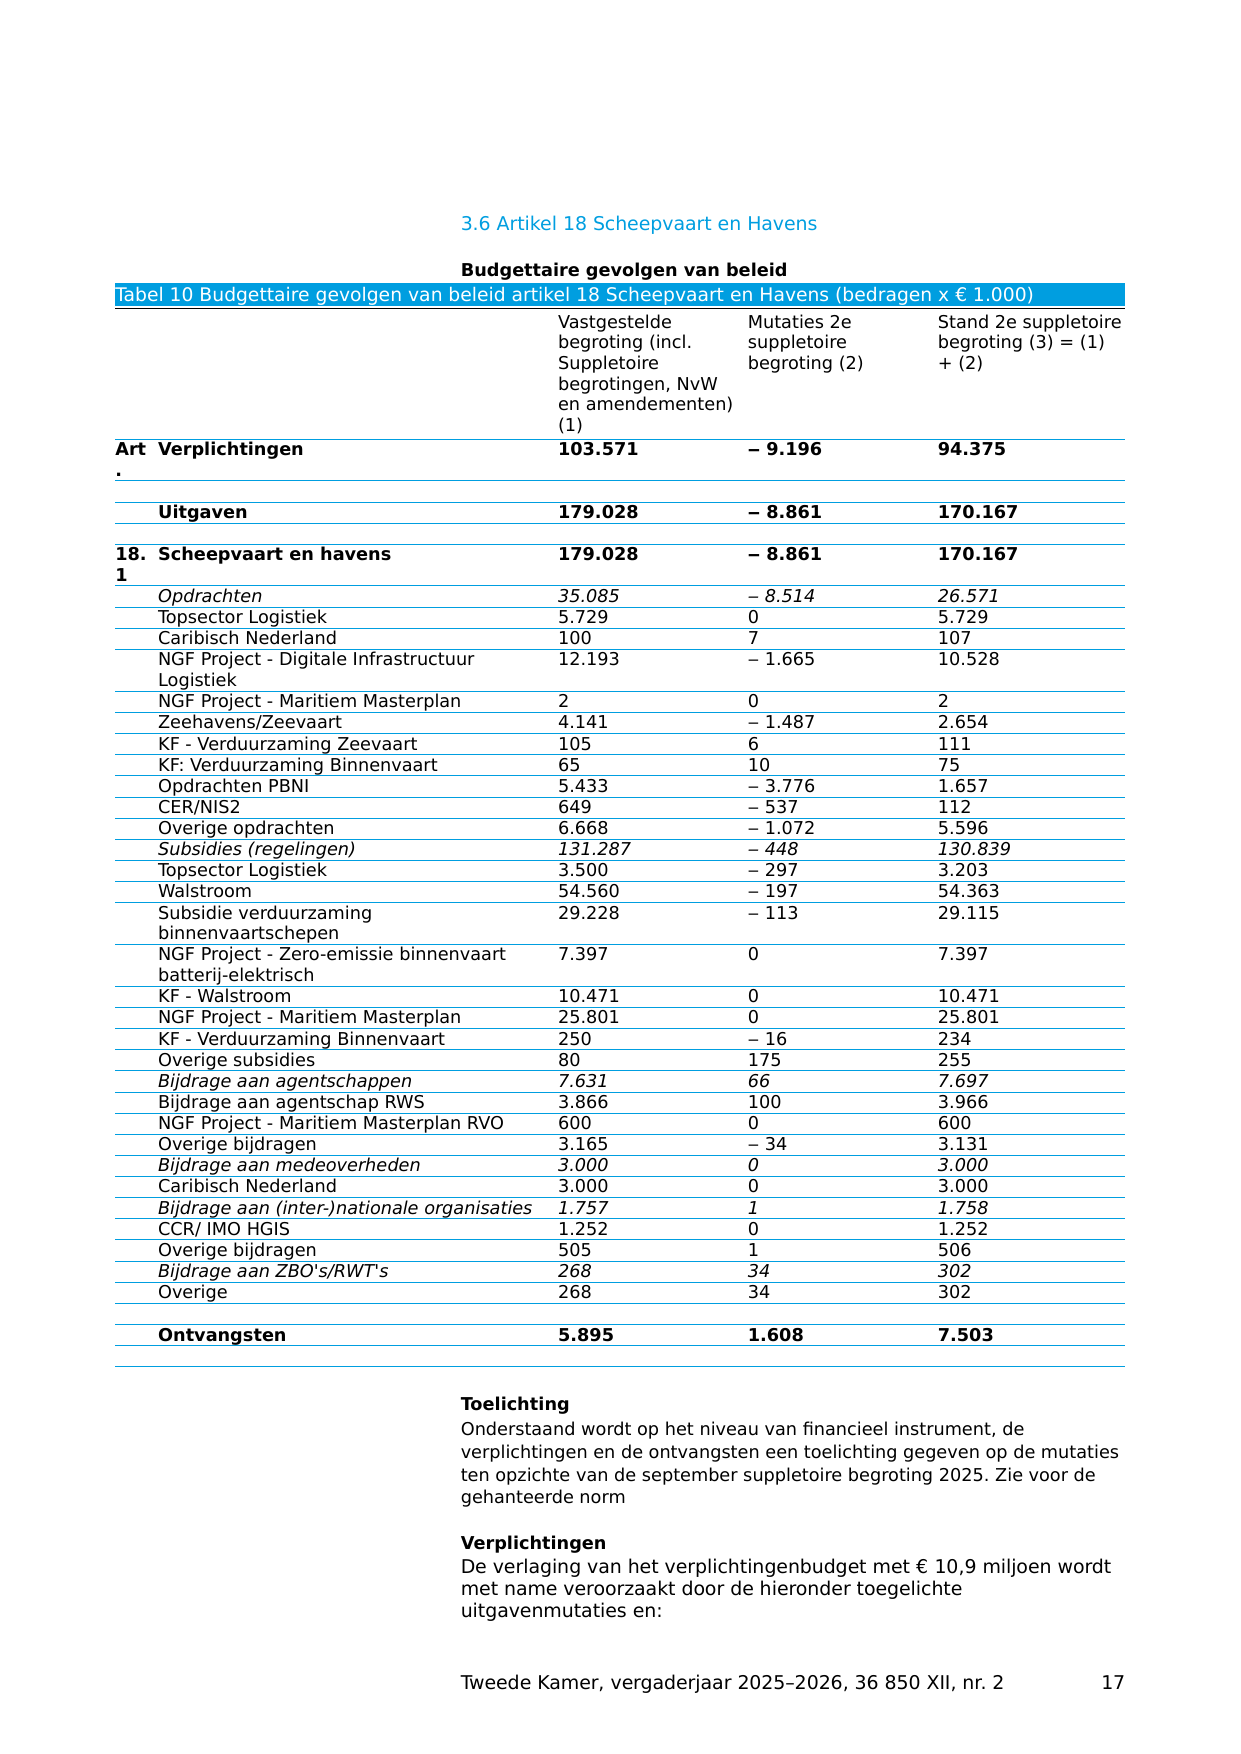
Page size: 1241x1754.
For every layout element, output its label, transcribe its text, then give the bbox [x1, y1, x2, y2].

table_cell 3.000 [935, 1156, 1125, 1176]
table_cell 1.252 [935, 1219, 1125, 1239]
table_cell 105 [555, 734, 745, 754]
table_cell NGF Project - Maritiem Masterplan RVO [155, 1114, 555, 1134]
table_cell [115, 713, 155, 733]
table_cell 0 [745, 945, 935, 986]
table_cell ‒ 8.861 [745, 503, 935, 522]
table_cell 0 [745, 987, 935, 1007]
table_cell ‒ 197 [745, 882, 935, 902]
table_cell [115, 1177, 155, 1197]
table_cell 302 [935, 1262, 1125, 1282]
table_cell [115, 1093, 155, 1112]
table_cell 268 [555, 1283, 745, 1303]
table_cell [115, 1304, 155, 1324]
table_cell 2.654 [935, 713, 1125, 733]
table_cell 234 [935, 1029, 1125, 1049]
table_cell Subsidies (regelingen) [155, 840, 555, 860]
table_cell Topsector Logistiek [155, 608, 555, 628]
table_cell [555, 524, 745, 544]
table_cell 12.193 [555, 650, 745, 691]
table_cell 103.571 [555, 440, 745, 480]
table_cell 3.866 [555, 1093, 745, 1112]
table_cell 112 [935, 798, 1125, 817]
table_cell Bijdrage aan medeoverheden [155, 1156, 555, 1176]
table_cell ‒ 1.072 [745, 819, 935, 839]
table_cell [115, 861, 155, 881]
table_cell ‒ 8.514 [745, 586, 935, 607]
table_cell KF - Verduurzaming Binnenvaart [155, 1029, 555, 1049]
table_cell Overige subsidies [155, 1050, 555, 1070]
table_cell 170.167 [935, 503, 1125, 522]
table_cell 80 [555, 1050, 745, 1070]
table_cell [115, 309, 155, 438]
table_cell 5.729 [555, 608, 745, 628]
table_cell 3.966 [935, 1093, 1125, 1112]
table_cell 0 [745, 1114, 935, 1134]
table_cell 7 [745, 629, 935, 649]
table_cell 6.668 [555, 819, 745, 839]
table_cell 25.801 [555, 1008, 745, 1028]
table_cell 26.571 [935, 586, 1125, 607]
table_cell [115, 755, 155, 775]
table_cell 1 [745, 1240, 935, 1261]
table_cell 75 [935, 755, 1125, 775]
table_cell 25.801 [935, 1008, 1125, 1028]
table_cell 0 [745, 1219, 935, 1239]
table_cell NGF Project - Maritiem Masterplan [155, 1008, 555, 1028]
table_cell ‒ 448 [745, 840, 935, 860]
table_cell Subsidie verduurzaming binnenvaartschepen [155, 903, 555, 944]
title 3.6 Artikel 18 Scheepvaart en Havens [461, 213, 1125, 235]
table_cell [115, 586, 155, 607]
table_cell 29.228 [555, 903, 745, 944]
table_cell 111 [935, 734, 1125, 754]
table_cell 10.471 [555, 987, 745, 1007]
table_cell ‒ 16 [745, 1029, 935, 1049]
table_cell 600 [555, 1114, 745, 1134]
table_cell 18.1 [115, 545, 155, 585]
text Verplichtingen [461, 1531, 1125, 1554]
table_cell Bijdrage aan agentschap RWS [155, 1093, 555, 1112]
table_cell [115, 1008, 155, 1028]
table_cell ‒ 297 [745, 861, 935, 881]
table_cell [155, 1304, 555, 1324]
table_cell ‒ 9.196 [745, 440, 935, 480]
table_cell Overige bijdragen [155, 1135, 555, 1155]
table_cell KF - Walstroom [155, 987, 555, 1007]
table_cell 506 [935, 1240, 1125, 1261]
table_cell 1.758 [935, 1198, 1125, 1218]
table_cell [115, 882, 155, 902]
table_cell CCR/ IMO HGIS [155, 1219, 555, 1239]
table_cell Caribisch Nederland [155, 629, 555, 649]
table_cell [115, 776, 155, 796]
table_cell [935, 524, 1125, 544]
table_cell CER/NIS2 [155, 798, 555, 817]
table_cell Overige bijdragen [155, 1240, 555, 1261]
table_cell 179.028 [555, 503, 745, 522]
table_cell [115, 503, 155, 522]
table_cell 179.028 [555, 545, 745, 585]
table_cell 3.131 [935, 1135, 1125, 1155]
table_cell [115, 734, 155, 754]
table_cell ‒ 34 [745, 1135, 935, 1155]
table_cell Opdrachten [155, 586, 555, 607]
table_cell [115, 1219, 155, 1239]
table_cell 29.115 [935, 903, 1125, 944]
table_cell [115, 945, 155, 986]
table_cell [115, 1346, 155, 1366]
table_cell 5.895 [555, 1325, 745, 1345]
table_cell [935, 481, 1125, 501]
table_cell NGF Project - Maritiem Masterplan [155, 692, 555, 712]
table_cell 1.757 [555, 1198, 745, 1218]
table_cell [745, 1304, 935, 1324]
table_cell 3.000 [935, 1177, 1125, 1197]
table_cell [935, 1346, 1125, 1366]
table_cell [115, 692, 155, 712]
table_cell [115, 1071, 155, 1091]
table_cell [745, 1346, 935, 1366]
table_cell 0 [745, 1008, 935, 1028]
table_cell [555, 1346, 745, 1366]
table_cell [115, 1050, 155, 1070]
table_cell Bijdrage aan (inter-)nationale organisaties [155, 1198, 555, 1218]
table_cell 0 [745, 1177, 935, 1197]
text Toelichting [461, 1392, 1125, 1415]
table_cell Overige [155, 1283, 555, 1303]
table_cell 5.596 [935, 819, 1125, 839]
table_cell [745, 481, 935, 501]
table_cell 10 [745, 755, 935, 775]
table_cell [115, 608, 155, 628]
table_cell Walstroom [155, 882, 555, 902]
table_cell Vastgestelde begroting (incl. Suppletoire begrotingen, NvW en amendementen) (1) [555, 309, 745, 438]
table_cell 130.839 [935, 840, 1125, 860]
table_cell 66 [745, 1071, 935, 1091]
table_cell 250 [555, 1029, 745, 1049]
table_cell 1.252 [555, 1219, 745, 1239]
table_cell 5.729 [935, 608, 1125, 628]
table_cell 54.363 [935, 882, 1125, 902]
table_cell 10.528 [935, 650, 1125, 691]
table_cell Bijdrage aan agentschappen [155, 1071, 555, 1091]
table_cell 175 [745, 1050, 935, 1070]
table_cell 34 [745, 1262, 935, 1282]
table_cell 302 [935, 1283, 1125, 1303]
table_cell Caribisch Nederland [155, 1177, 555, 1197]
table_cell [555, 1304, 745, 1324]
table_cell [115, 1156, 155, 1176]
table_cell [115, 1029, 155, 1049]
table_cell [555, 481, 745, 501]
table_cell [155, 524, 555, 544]
table_cell ‒ 1.487 [745, 713, 935, 733]
table_cell Zeehavens/Zeevaart [155, 713, 555, 733]
table_cell NGF Project - Digitale Infrastructuur Logistiek [155, 650, 555, 691]
table_cell 600 [935, 1114, 1125, 1134]
table_cell [115, 524, 155, 544]
table_cell 0 [745, 608, 935, 628]
table_cell NGF Project - Zero-emissie binnenvaart batterij-elektrisch [155, 945, 555, 986]
table_cell 3.500 [555, 861, 745, 881]
table_cell 3.203 [935, 861, 1125, 881]
table_cell 100 [555, 629, 745, 649]
table_cell 2 [935, 692, 1125, 712]
table_cell Opdrachten PBNI [155, 776, 555, 796]
table_cell [115, 840, 155, 860]
table_cell 7.503 [935, 1325, 1125, 1345]
table_cell 5.433 [555, 776, 745, 796]
table_cell KF: Verduurzaming Binnenvaart [155, 755, 555, 775]
table_cell [115, 1325, 155, 1345]
text Budgettaire gevolgen van beleid [461, 258, 1125, 281]
table_cell 268 [555, 1262, 745, 1282]
table_cell [155, 309, 555, 438]
table_cell 34 [745, 1283, 935, 1303]
table_cell Topsector Logistiek [155, 861, 555, 881]
table_cell Ontvangsten [155, 1325, 555, 1345]
table_cell [115, 1240, 155, 1261]
table_cell ‒ 3.776 [745, 776, 935, 796]
text Onderstaand wordt op het niveau van financieel instrument, de verplichtingen en de ontvangsten een toelichting gegeven op de mutaties ten opzichte van de september suppletoire begroting 2025. Zie voor de gehanteerde norm [461, 1417, 1125, 1508]
table_cell 3.165 [555, 1135, 745, 1155]
table_cell 505 [555, 1240, 745, 1261]
table_cell [115, 903, 155, 944]
table_cell 7.397 [935, 945, 1125, 986]
table_cell 3.000 [555, 1156, 745, 1176]
table_cell [115, 987, 155, 1007]
table_cell ‒ 113 [745, 903, 935, 944]
table_cell ‒ 1.665 [745, 650, 935, 691]
table_cell 3.000 [555, 1177, 745, 1197]
table_cell [115, 1198, 155, 1218]
table_cell [115, 650, 155, 691]
table_cell 7.631 [555, 1071, 745, 1091]
table_cell Verplichtingen [155, 440, 555, 480]
table_cell 4.141 [555, 713, 745, 733]
table_cell 0 [745, 1156, 935, 1176]
table_cell [935, 1304, 1125, 1324]
table_cell 649 [555, 798, 745, 817]
table_cell KF - Verduurzaming Zeevaart [155, 734, 555, 754]
table_cell 6 [745, 734, 935, 754]
table_cell [155, 481, 555, 501]
table_cell Stand 2e suppletoire begroting (3) = (1) + (2) [935, 309, 1125, 438]
table_cell 131.287 [555, 840, 745, 860]
table_cell Scheepvaart en havens [155, 545, 555, 585]
table_cell [115, 1135, 155, 1155]
table_cell ‒ 8.861 [745, 545, 935, 585]
table_cell [115, 1114, 155, 1134]
table_cell Bijdrage aan ZBO's/RWT's [155, 1262, 555, 1282]
table_cell Uitgaven [155, 503, 555, 522]
table_cell [155, 1346, 555, 1366]
table_cell 2 [555, 692, 745, 712]
table_cell 94.375 [935, 440, 1125, 480]
table_cell [115, 629, 155, 649]
table_cell 100 [745, 1093, 935, 1112]
table_cell [115, 1262, 155, 1282]
table_cell [115, 819, 155, 839]
text De verlaging van het verplichtingenbudget met € 10,9 miljoen wordt met name veroorzaakt door de hieronder toegelichte uitgavenmutaties en: [461, 1556, 1125, 1622]
table_cell 255 [935, 1050, 1125, 1070]
table_cell 65 [555, 755, 745, 775]
table_cell ‒ 537 [745, 798, 935, 817]
table_cell [115, 1283, 155, 1303]
table_cell 107 [935, 629, 1125, 649]
table_cell [115, 481, 155, 501]
table_cell 7.397 [555, 945, 745, 986]
table_cell 10.471 [935, 987, 1125, 1007]
table_cell 1.657 [935, 776, 1125, 796]
table_cell 170.167 [935, 545, 1125, 585]
table_cell Overige opdrachten [155, 819, 555, 839]
table_cell 54.560 [555, 882, 745, 902]
table_cell 1 [745, 1198, 935, 1218]
table_cell 35.085 [555, 586, 745, 607]
table_cell [745, 524, 935, 544]
table_cell 0 [745, 692, 935, 712]
table_cell Art. [115, 440, 155, 480]
table_cell 1.608 [745, 1325, 935, 1345]
table_cell [115, 798, 155, 817]
table_cell 7.697 [935, 1071, 1125, 1091]
table_cell Mutaties 2e suppletoire begroting (2) [745, 309, 935, 438]
